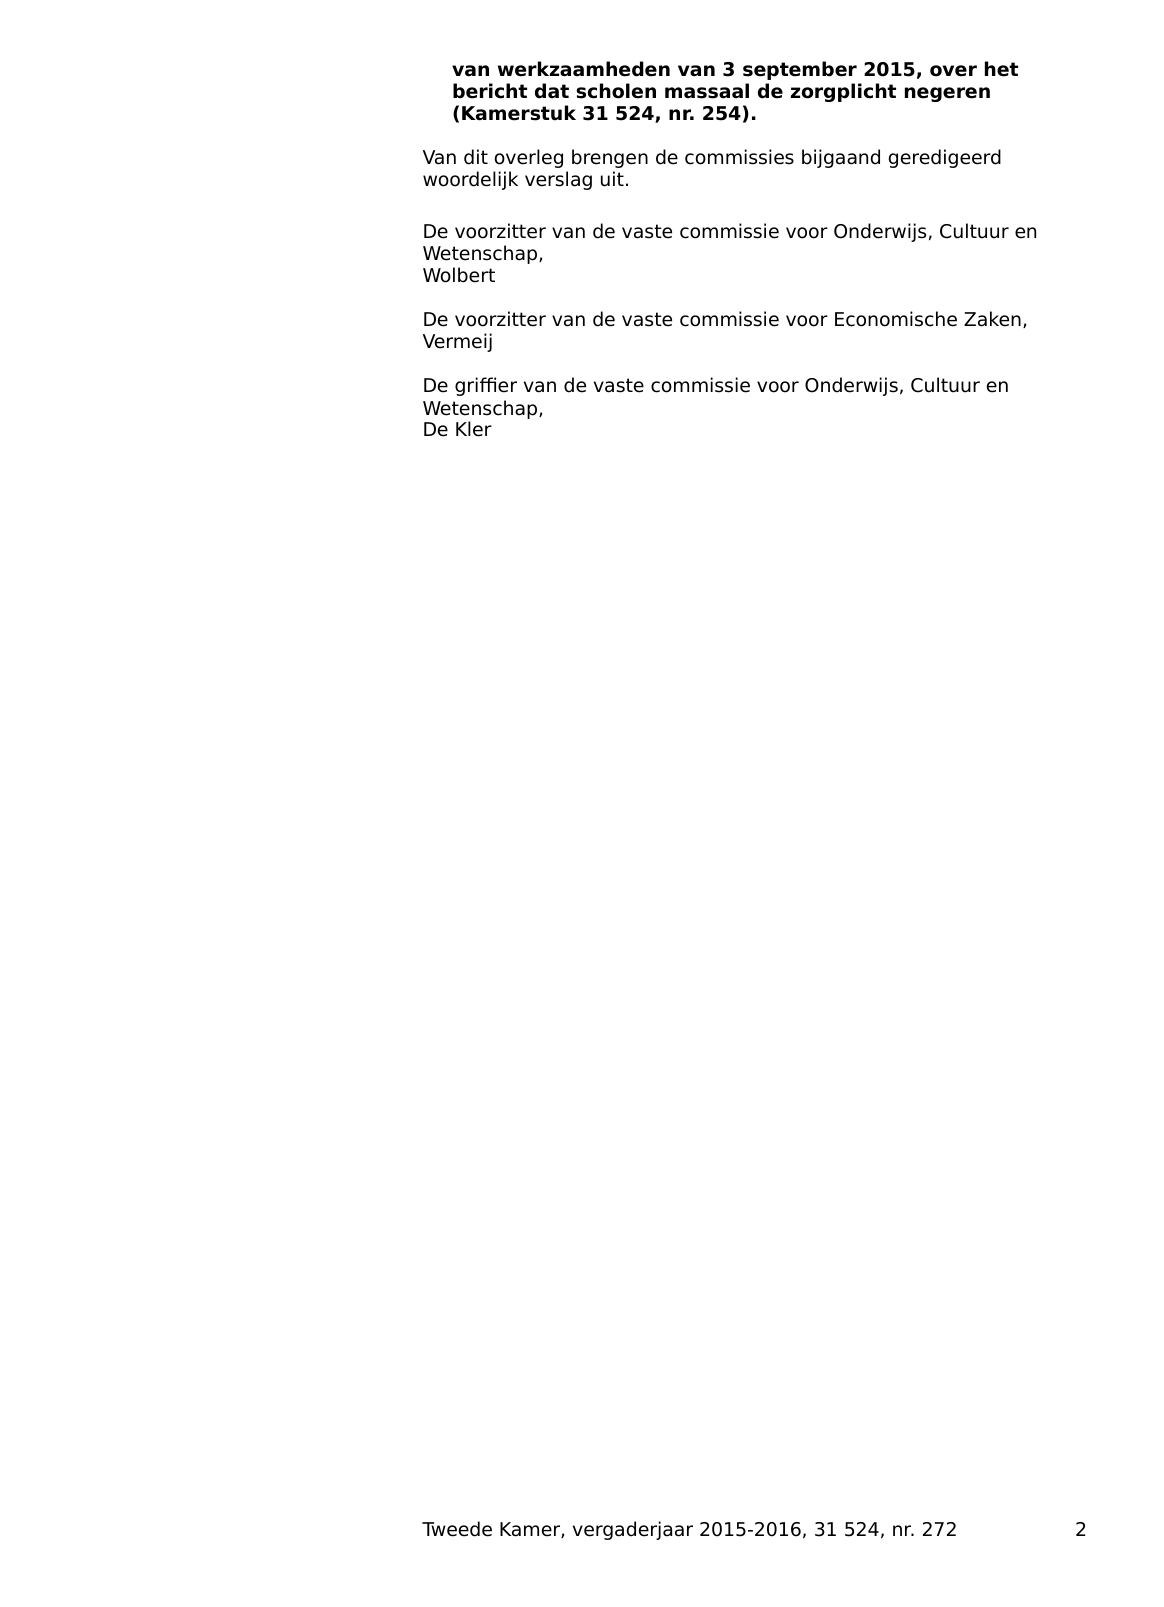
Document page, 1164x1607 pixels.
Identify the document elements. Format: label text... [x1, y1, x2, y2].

text Van dit overleg brengen de commissies bijgaand geredigeerd woordelijk verslag uit. [422, 147, 1087, 191]
text De voorzitter van de vaste commissie voor Economische Zaken, Vermeij [422, 309, 1087, 353]
text De voorzitter van de vaste commissie voor Onderwijs, Cultuur en Wetenschap, Wolbert [422, 221, 1087, 287]
text van werkzaamheden van 3 september 2015, over het bericht dat scholen massaal de zorgplicht negeren (Kamerstuk 31 524, nr. 254). [422, 59, 1087, 125]
text De griffier van de vaste commissie voor Onderwijs, Cultuur en Wetenschap, De Kler [422, 375, 1087, 441]
